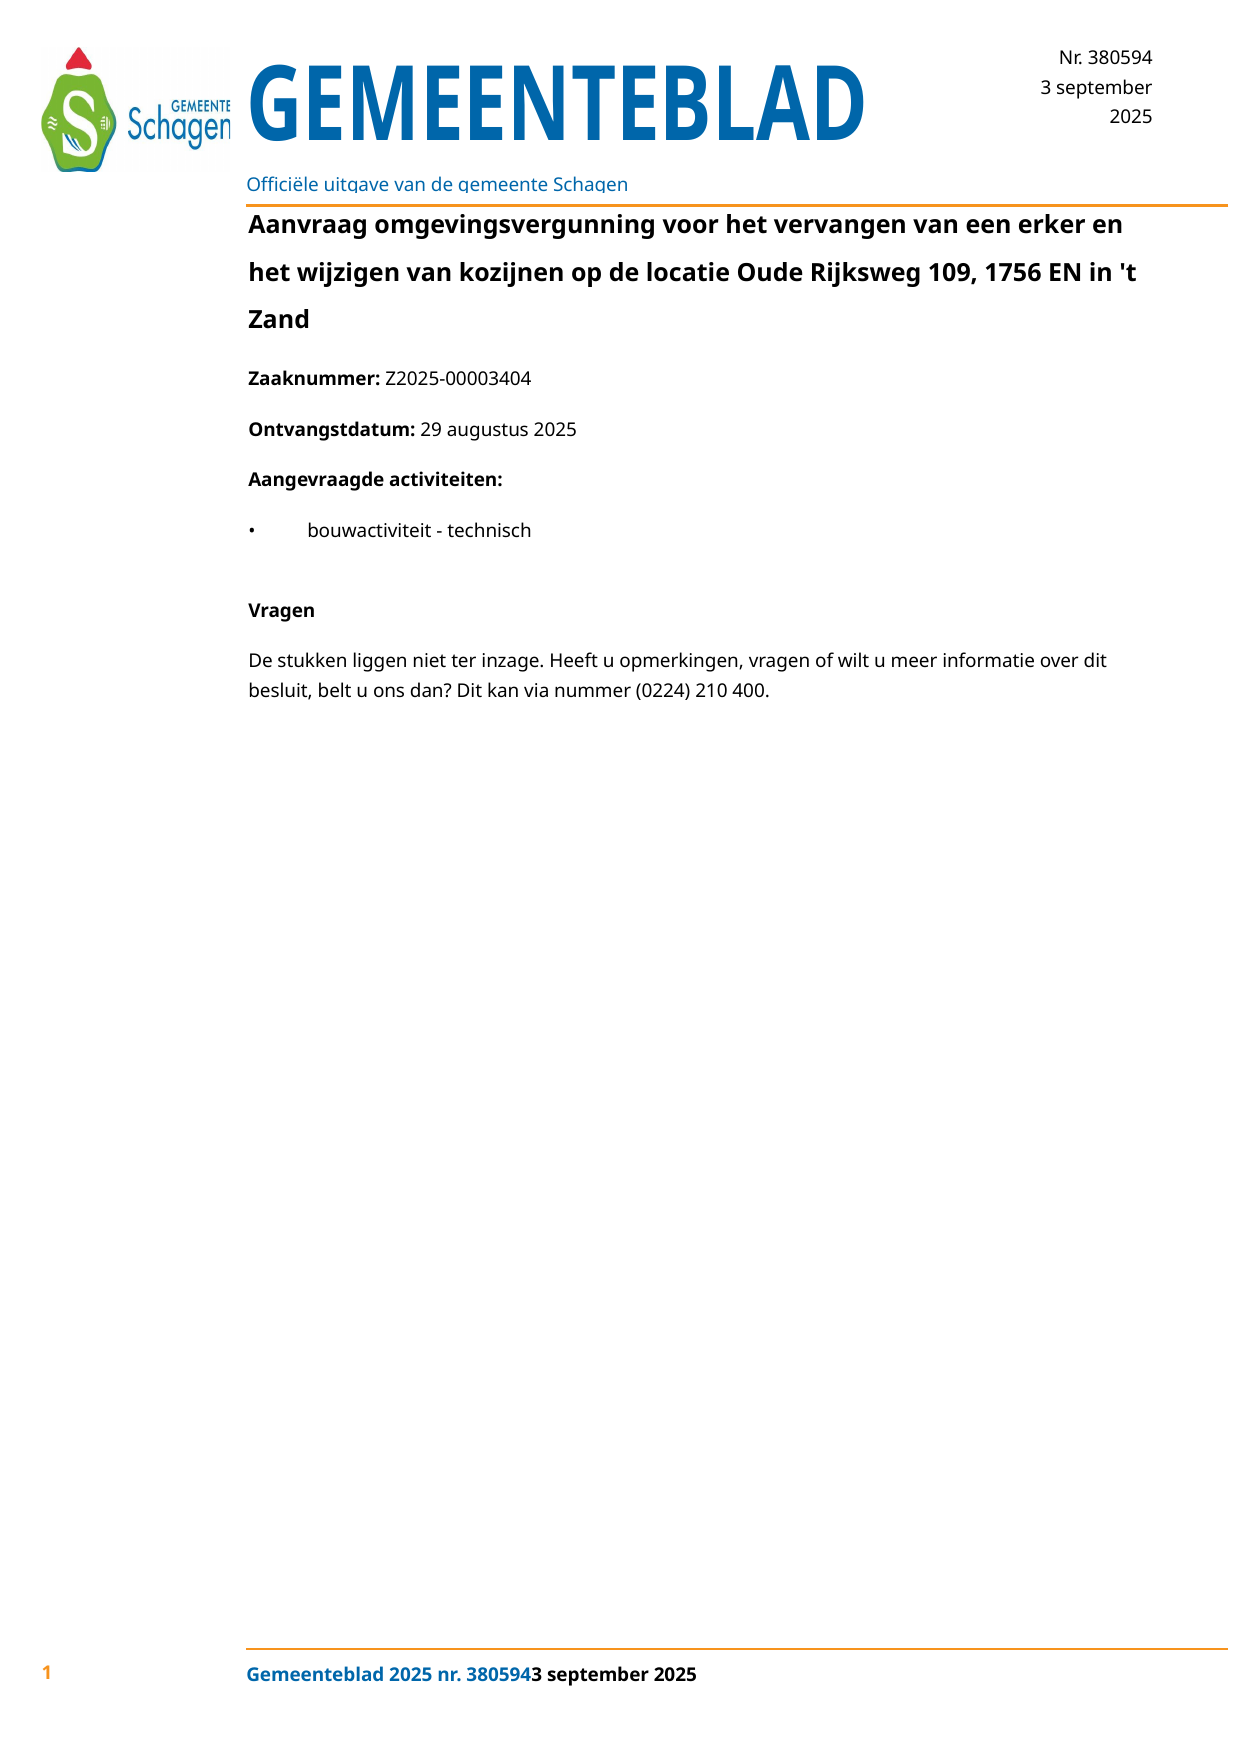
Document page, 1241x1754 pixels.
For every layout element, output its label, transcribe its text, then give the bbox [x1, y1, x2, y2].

list bouwactiviteit - technisch [248, 517, 1152, 542]
text Vragen [248, 597, 1152, 622]
picture [41, 47, 231, 172]
text Aangevraagde activiteiten: [248, 466, 1152, 492]
text Zaaknummer: Z2025-00003404 [248, 366, 1152, 391]
text Aanvraag omgevingsvergunning voor het vervangen van een erker en het wijzigen van kozijnen op de locatie Oude Rijksweg 109, 1756 EN in 't Zand [248, 207, 1152, 336]
text Ontvangstdatum: 29 augustus 2025 [248, 416, 1152, 442]
text De stukken liggen niet ter inzage. Heeft u opmerkingen, vragen of wilt u meer informatie over dit besluit, belt u ons dan? Dit kan via nummer (0224) 210 400. [248, 647, 1152, 702]
